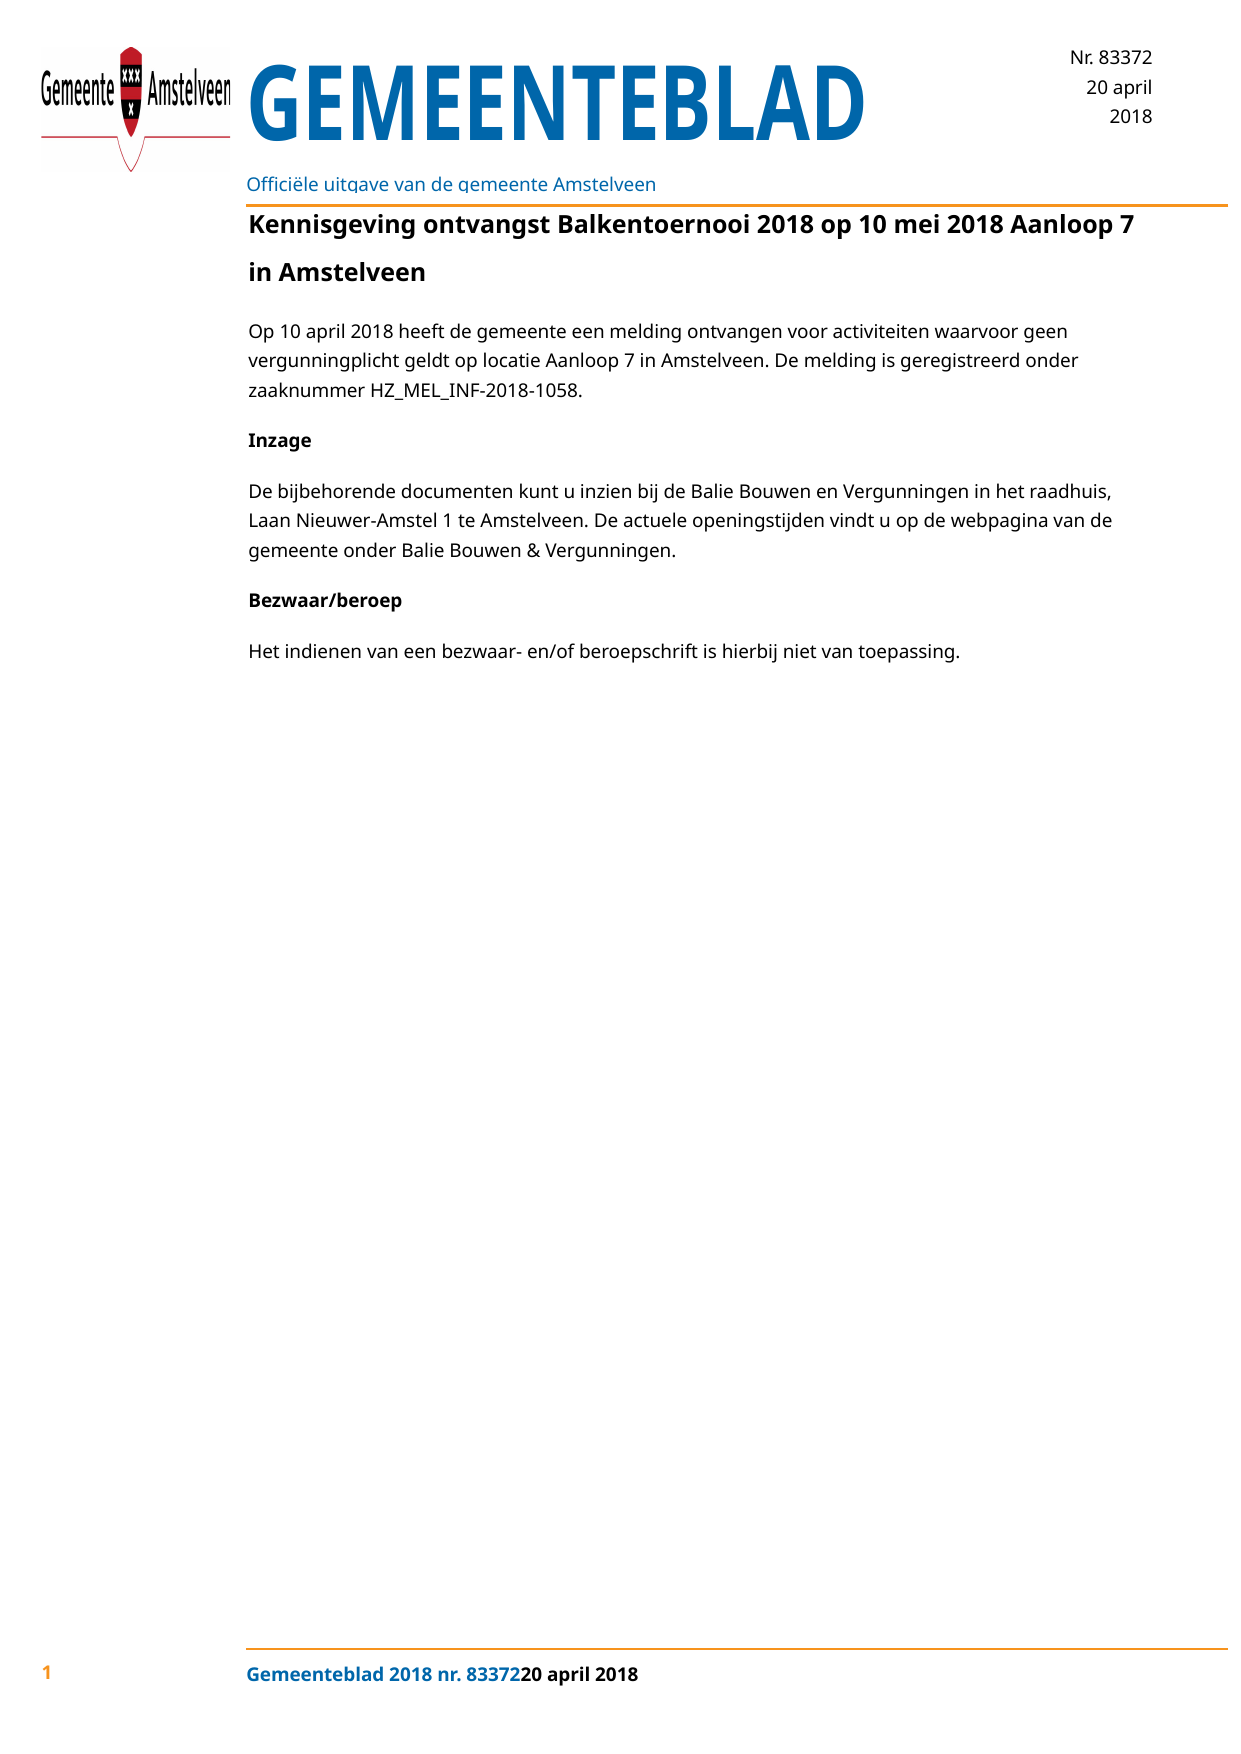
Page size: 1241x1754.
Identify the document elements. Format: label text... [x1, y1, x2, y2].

text Inzage [248, 427, 1152, 453]
text Het indienen van een bezwaar- en/of beroepschrift is hierbij niet van toepassing. [248, 638, 1152, 664]
text Kennisgeving ontvangst Balkentoernooi 2018 op 10 mei 2018 Aanloop 7 in Amstelveen [248, 207, 1152, 288]
text De bijbehorende documenten kunt u inzien bij de Balie Bouwen en Vergunningen in het raadhuis, Laan Nieuwer-Amstel 1 te Amstelveen. De actuele openingstijden vindt u op de webpagina van de gemeente onder Balie Bouwen & Vergunningen. [248, 478, 1152, 563]
text Bezwaar/beroep [248, 587, 1152, 613]
picture [41, 47, 231, 172]
text Op 10 april 2018 heeft de gemeente een melding ontvangen voor activiteiten waarvoor geen vergunningplicht geldt op locatie Aanloop 7 in Amstelveen. De melding is geregistreerd onder zaaknummer HZ_MEL_INF-2018-1058. [248, 318, 1152, 403]
